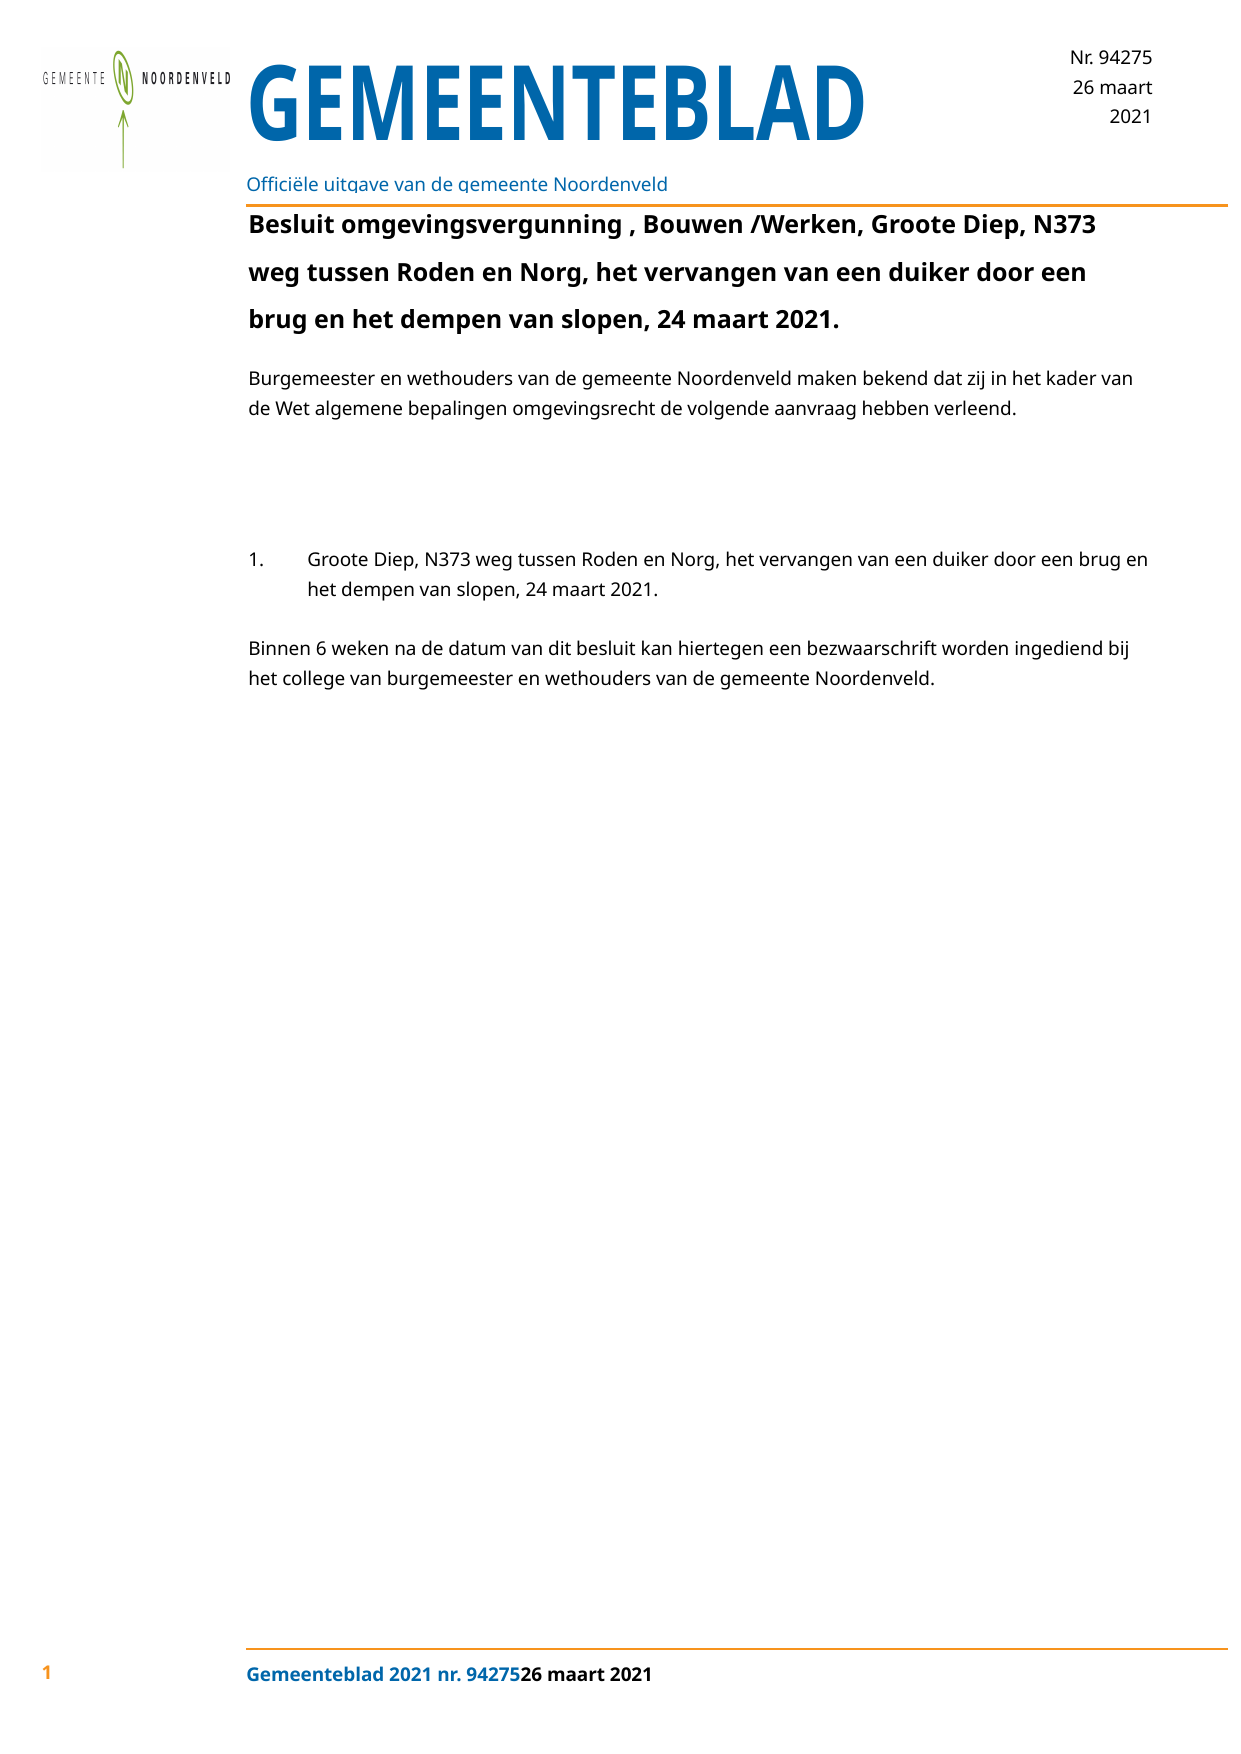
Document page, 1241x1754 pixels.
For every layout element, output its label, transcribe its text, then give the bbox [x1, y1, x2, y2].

text Burgemeester en wethouders van de gemeente Noordenveld maken bekend dat zij in het kader van de Wet algemene bepalingen omgevingsrecht de volgende aanvraag hebben verleend. [248, 366, 1152, 421]
picture [41, 47, 231, 172]
text Binnen 6 weken na de datum van dit besluit kan hiertegen een bezwaarschrift worden ingediend bij het college van burgemeester en wethouders van de gemeente Noordenveld. [248, 635, 1152, 690]
text Besluit omgevingsvergunning , Bouwen /Werken, Groote Diep, N373 weg tussen Roden en Norg, het vervangen van een duiker door een brug en het dempen van slopen, 24 maart 2021. [248, 207, 1152, 336]
list Groote Diep, N373 weg tussen Roden en Norg, het vervangen van een duiker door een brug en het dempen van slopen, 24 maart 2021. [248, 546, 1152, 602]
